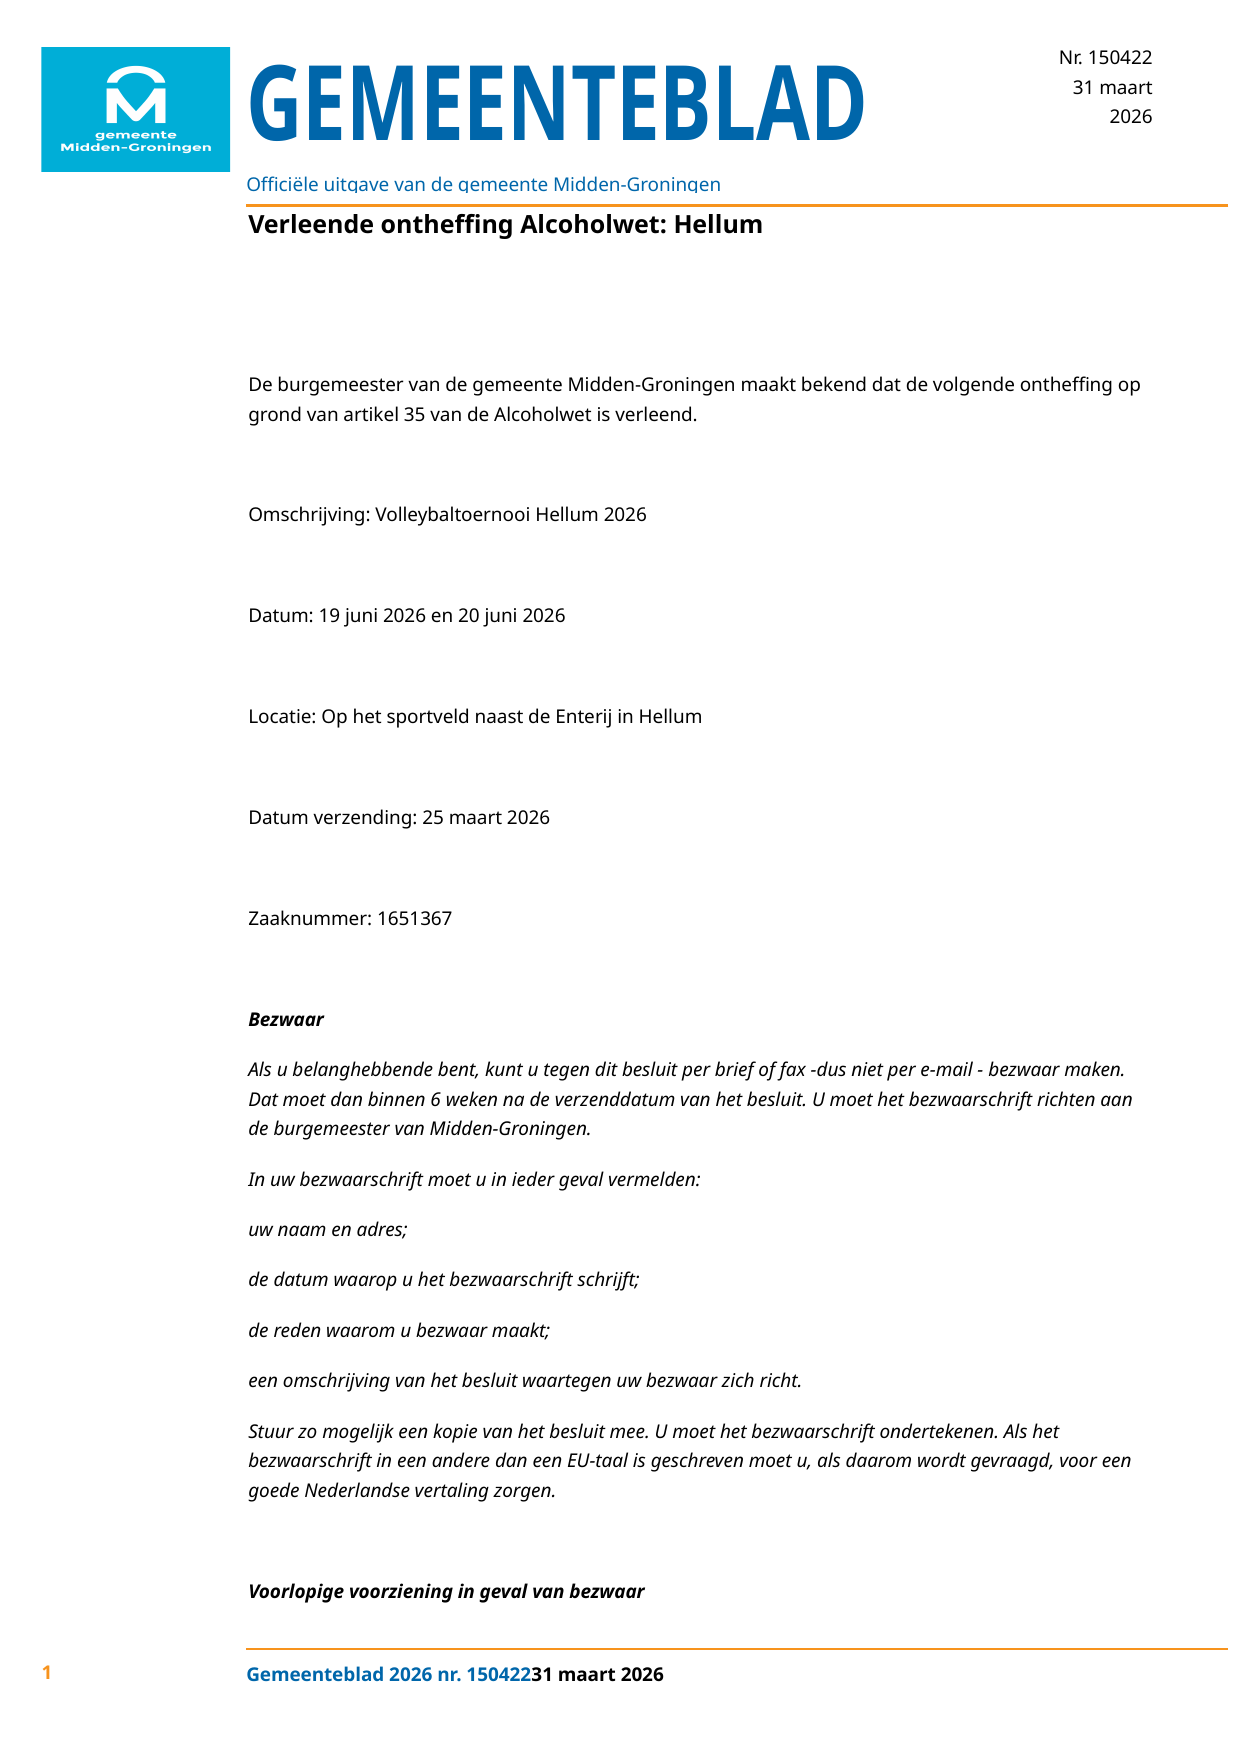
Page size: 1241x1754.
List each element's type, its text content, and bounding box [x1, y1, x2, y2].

text In uw bezwaarschrift moet u in ieder geval vermelden: [248, 1166, 1152, 1191]
text een omschrijving van het besluit waartegen uw bezwaar zich richt. [248, 1367, 1152, 1393]
text uw naam en adres; [248, 1216, 1152, 1242]
text Als u belanghebbende bent, kunt u tegen dit besluit per brief of fax -dus niet per e-mail - bezwaar maken. Dat moet dan binnen 6 weken na de verzenddatum van het besluit. U moet het bezwaarschrift richten aan de burgemeester van Midden-Groningen. [248, 1056, 1152, 1141]
text Stuur zo mogelijk een kopie van het besluit mee. U moet het bezwaarschrift ondertekenen. Als het bezwaarschrift in een andere dan een EU-taal is geschreven moet u, als daarom wordt gevraagd, voor een goede Nederlandse vertaling zorgen. [248, 1418, 1152, 1503]
picture [107, 89, 165, 122]
text Verleende ontheffing Alcoholwet: Hellum [248, 207, 1152, 241]
text de reden waarom u bezwaar maakt; [248, 1317, 1152, 1343]
text Zaaknummer: 1651367 [248, 905, 1152, 931]
text Locatie: Op het sportveld naast de Enterij in Hellum [248, 703, 1152, 729]
picture [184, 146, 190, 153]
picture [108, 66, 164, 82]
text Datum: 19 juni 2026 en 20 juni 2026 [248, 602, 1152, 628]
text De burgemeester van de gemeente Midden-Groningen maakt bekend dat de volgende ontheffing op grond van artikel 35 van de Alcoholwet is verleend. [248, 371, 1152, 426]
text Voorlopige voorziening in geval van bezwaar [248, 1578, 1152, 1603]
text de datum waarop u het bezwaarschrift schrijft; [248, 1267, 1152, 1292]
text Datum verzending: 25 maart 2026 [248, 804, 1152, 830]
text Bezwaar [248, 1006, 1152, 1031]
text Omschrijving: Volleybaltoernooi Hellum 2026 [248, 502, 1152, 527]
